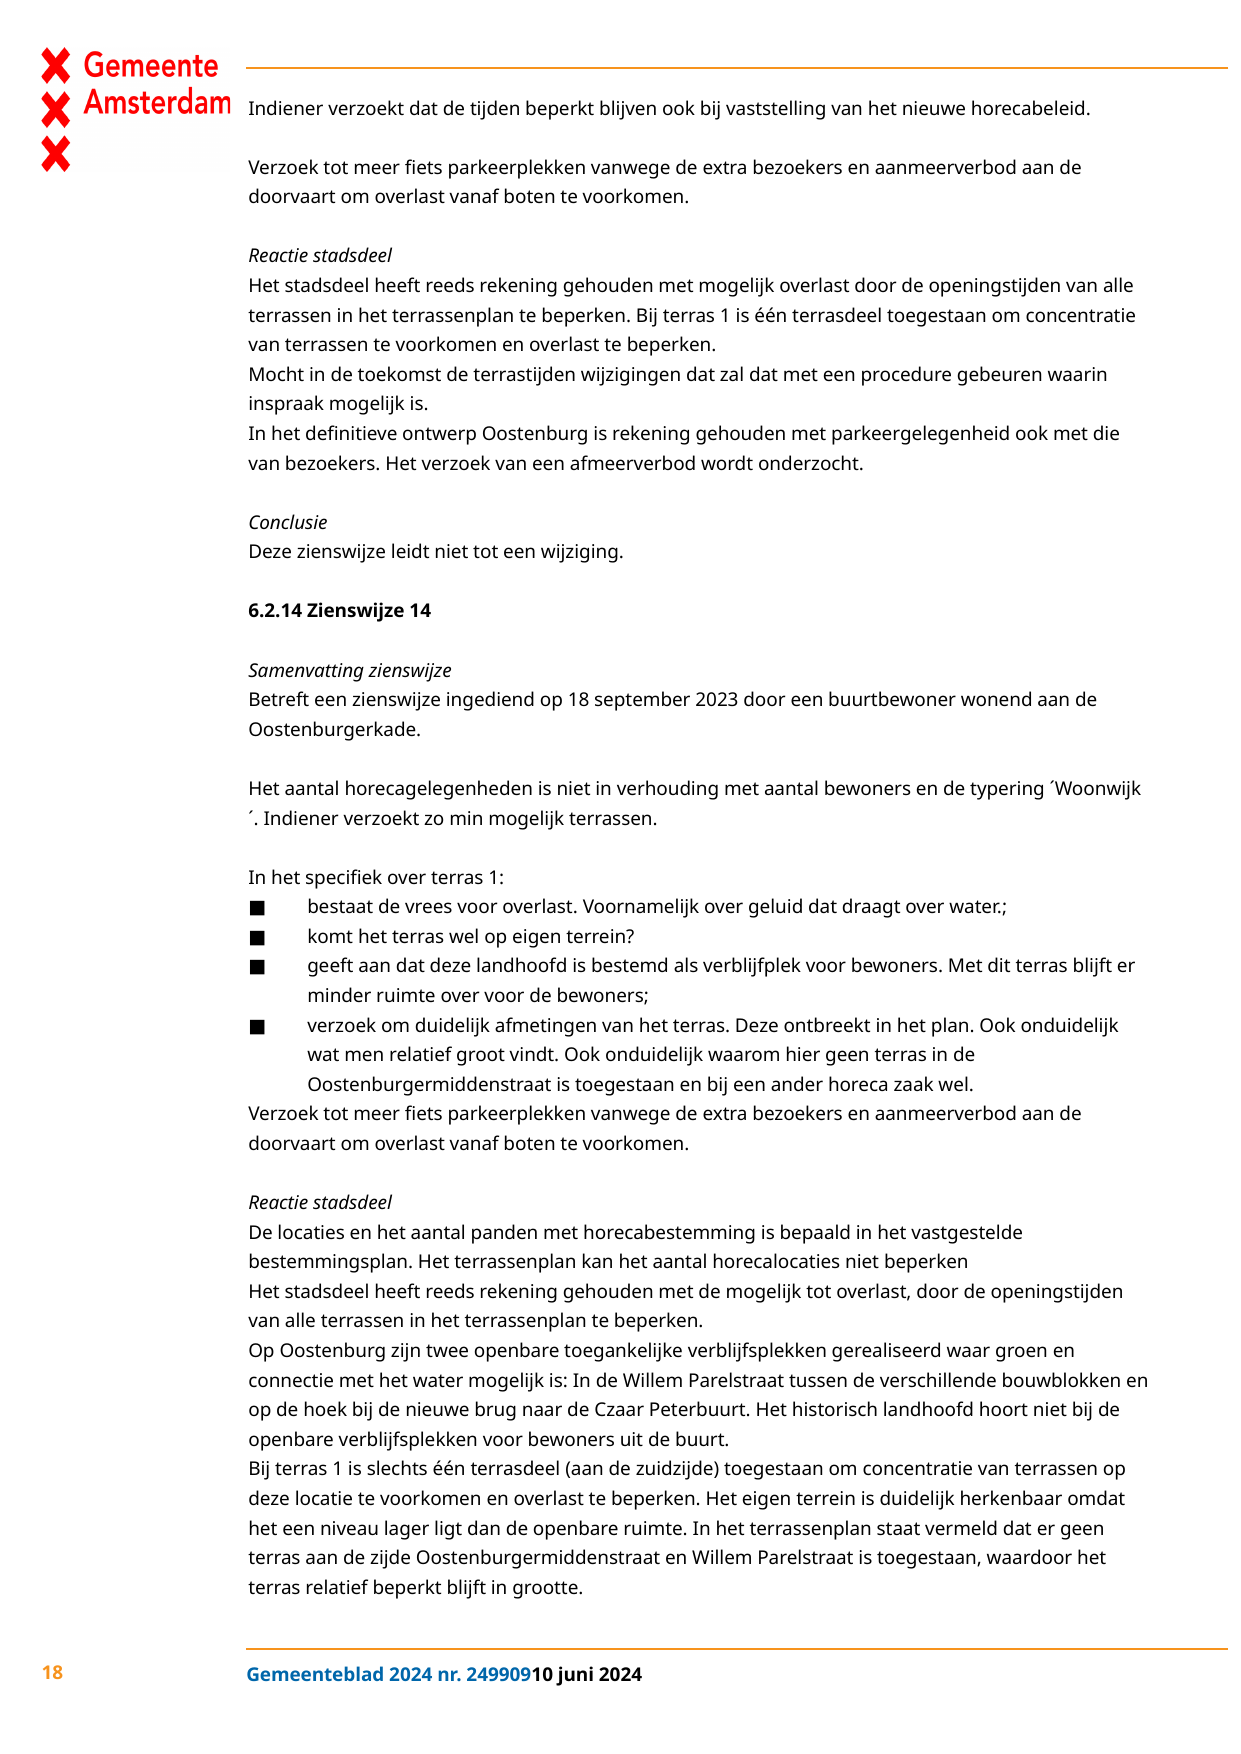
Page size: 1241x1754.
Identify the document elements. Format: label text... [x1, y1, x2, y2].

text De locaties en het aantal panden met horecabestemming is bepaald in het vastgestelde bestemmingsplan. Het terrassenplan kan het aantal horecalocaties niet beperken [248, 1219, 1152, 1274]
list verzoek om duidelijk afmetingen van het terras. Deze ontbreekt in het plan. Ook onduidelijk wat men relatief groot vindt. Ook onduidelijk waarom hier geen terras in de Oostenburgermiddenstraat is toegestaan en bij een ander horeca zaak wel. [248, 1012, 1152, 1097]
list bestaat de vrees voor overlast. Voornamelijk over geluid dat draagt over water.; [248, 893, 1152, 919]
text Bij terras 1 is slechts één terrasdeel (aan de zuidzijde) toegestaan om concentratie van terrassen op deze locatie te voorkomen en overlast te beperken. Het eigen terrein is duidelijk herkenbaar omdat het een niveau lager ligt dan de openbare ruimte. In het terrassenplan staat vermeld dat er geen terras aan de zijde Oostenburgermiddenstraat en Willem Parelstraat is toegestaan, waardoor het terras relatief beperkt blijft in grootte. [248, 1456, 1152, 1600]
text Indiener verzoekt dat de tijden beperkt blijven ook bij vaststelling van het nieuwe horecabeleid. [248, 95, 1152, 121]
picture [41, 47, 231, 172]
text In het specifiek over terras 1: [248, 864, 1152, 890]
text Reactie stadsdeel [248, 243, 1152, 268]
text Deze zienswijze leidt niet tot een wijziging. [248, 538, 1152, 564]
text Samenvatting zienswijze [248, 657, 1152, 683]
text Het aantal horecagelegenheden is niet in verhouding met aantal bewoners en de typering ´Woonwijk´. Indiener verzoekt zo min mogelijk terrassen. [248, 775, 1152, 831]
text In het definitieve ontwerp Oostenburg is rekening gehouden met parkeergelegenheid ook met die van bezoekers. Het verzoek van een afmeerverbod wordt onderzocht. [248, 420, 1152, 476]
text Het stadsdeel heeft reeds rekening gehouden met de mogelijk tot overlast, door de openingstijden van alle terrassen in het terrassenplan te beperken. [248, 1278, 1152, 1333]
text Conclusie [248, 509, 1152, 535]
text Het stadsdeel heeft reeds rekening gehouden met mogelijk overlast door de openingstijden van alle terrassen in het terrassenplan te beperken. Bij terras 1 is één terrasdeel toegestaan om concentratie van terrassen te voorkomen en overlast te beperken. [248, 272, 1152, 357]
list komt het terras wel op eigen terrein? [248, 923, 1152, 949]
text Mocht in de toekomst de terrastijden wijzigingen dat zal dat met een procedure gebeuren waarin inspraak mogelijk is. [248, 361, 1152, 416]
text Betreft een zienswijze ingediend op 18 september 2023 door een buurtbewoner wonend aan de Oostenburgerkade. [248, 686, 1152, 742]
text Verzoek tot meer fiets parkeerplekken vanwege de extra bezoekers en aanmeerverbod aan de doorvaart om overlast vanaf boten te voorkomen. [248, 1101, 1152, 1156]
text 6.2.14 Zienswijze 14 [248, 598, 1152, 623]
text Reactie stadsdeel [248, 1189, 1152, 1215]
text Op Oostenburg zijn twee openbare toegankelijke verblijfsplekken gerealiseerd waar groen en connectie met het water mogelijk is: In de Willem Parelstraat tussen de verschillende bouwblokken en op de hoek bij de nieuwe brug naar de Czaar Peterbuurt. Het historisch landhoofd hoort niet bij de openbare verblijfsplekken voor bewoners uit de buurt. [248, 1337, 1152, 1452]
list geeft aan dat deze landhoofd is bestemd als verblijfplek voor bewoners. Met dit terras blijft er minder ruimte over voor de bewoners; [248, 953, 1152, 1008]
text Verzoek tot meer fiets parkeerplekken vanwege de extra bezoekers en aanmeerverbod aan de doorvaart om overlast vanaf boten te voorkomen. [248, 154, 1152, 209]
